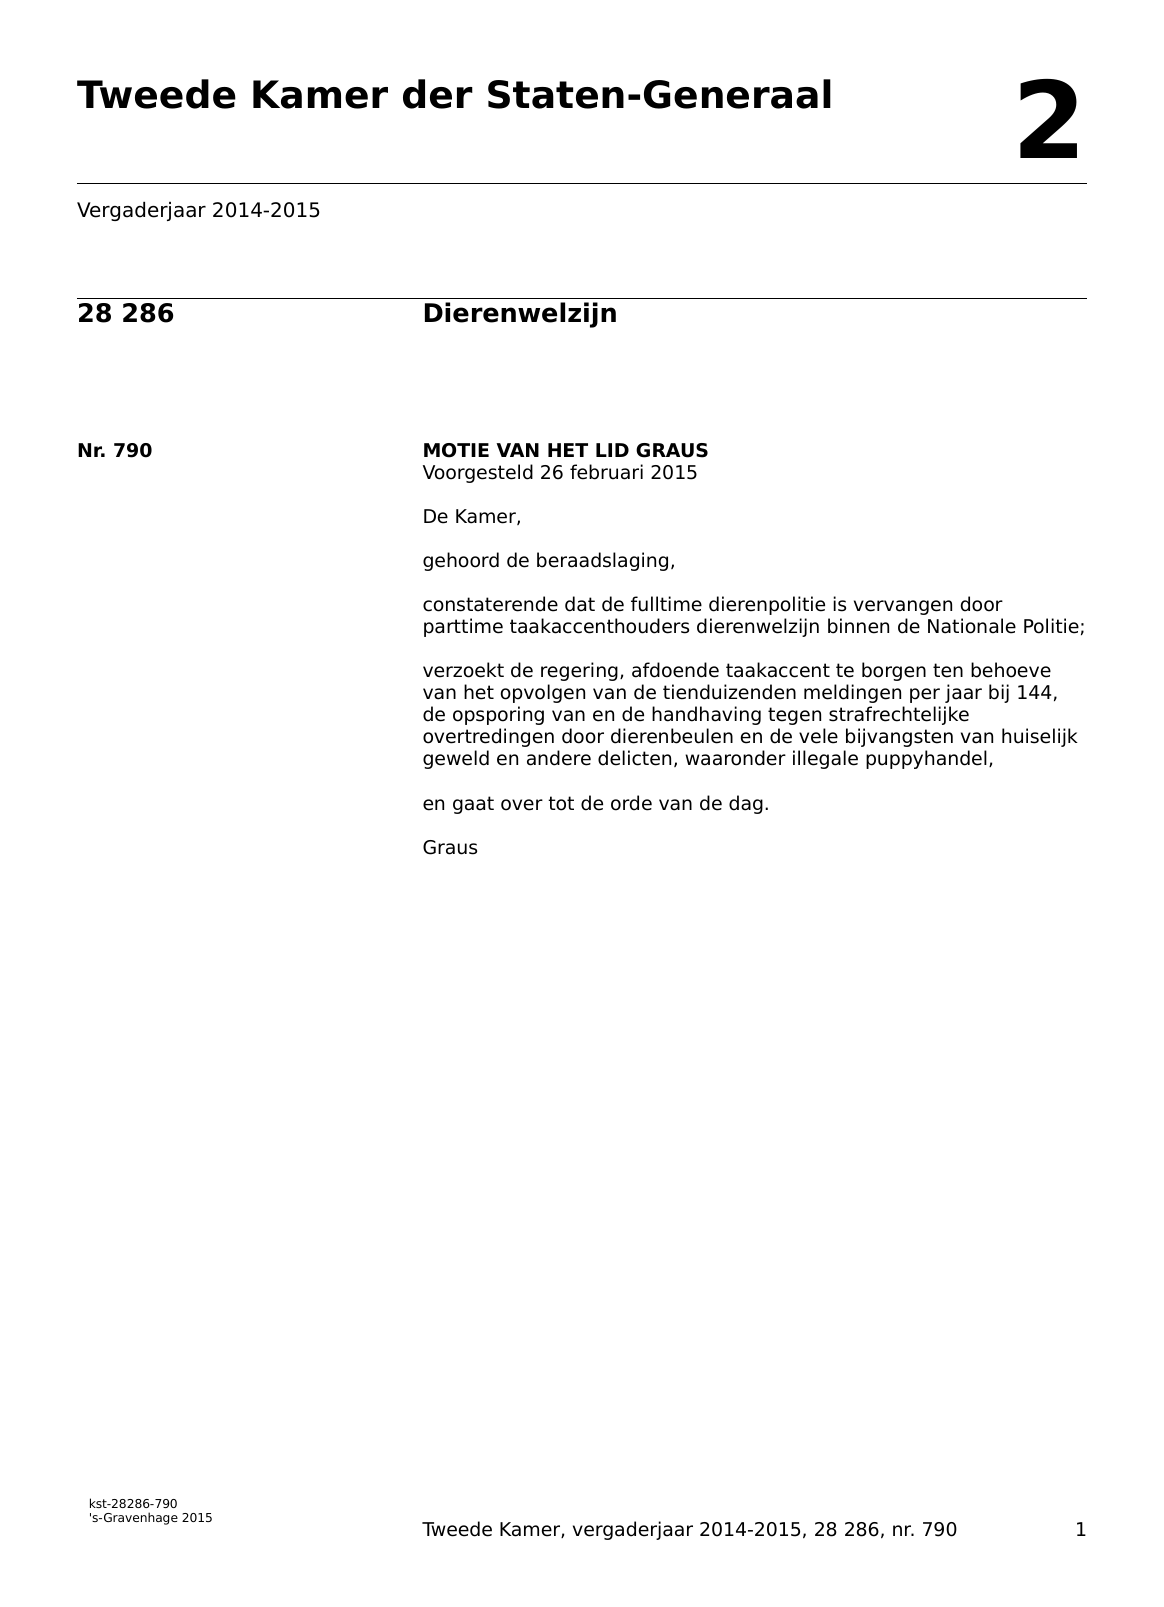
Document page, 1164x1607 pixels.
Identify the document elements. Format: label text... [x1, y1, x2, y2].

table_header Tweede Kamer der Staten-Generaal [77, 59, 886, 183]
text kst-28286-790 [88, 1497, 323, 1511]
text Graus [422, 837, 1087, 858]
table_cell Vergaderjaar 2014-2015 [77, 184, 1087, 298]
text en gaat over tot de orde van de dag. [422, 792, 1087, 814]
text De Kamer, [422, 506, 1087, 528]
text constaterende dat de fulltime dierenpolitie is vervangen door parttime taakaccenthouders dierenwelzijn binnen de Nationale Politie; [422, 594, 1087, 638]
subtitle 28 286 Dierenwelzijn [77, 299, 1087, 329]
text gehoord de beraadslaging, [422, 550, 1087, 572]
text verzoekt de regering, afdoende taakaccent te borgen ten behoeve van het opvolgen van de tienduizenden meldingen per jaar bij 144, de opsporing van en de handhaving tegen strafrechtelijke overtredingen door dierenbeulen en de vele bijvangsten van huiselijk geweld en andere delicten, waaronder illegale puppyhandel, [422, 660, 1087, 770]
table_header 2 [886, 59, 1087, 183]
text 's-Gravenhage 2015 [88, 1511, 323, 1525]
text Voorgesteld 26 februari 2015 [422, 462, 1087, 484]
subtitle Nr. 790 MOTIE VAN HET LID GRAUS [77, 440, 1087, 462]
